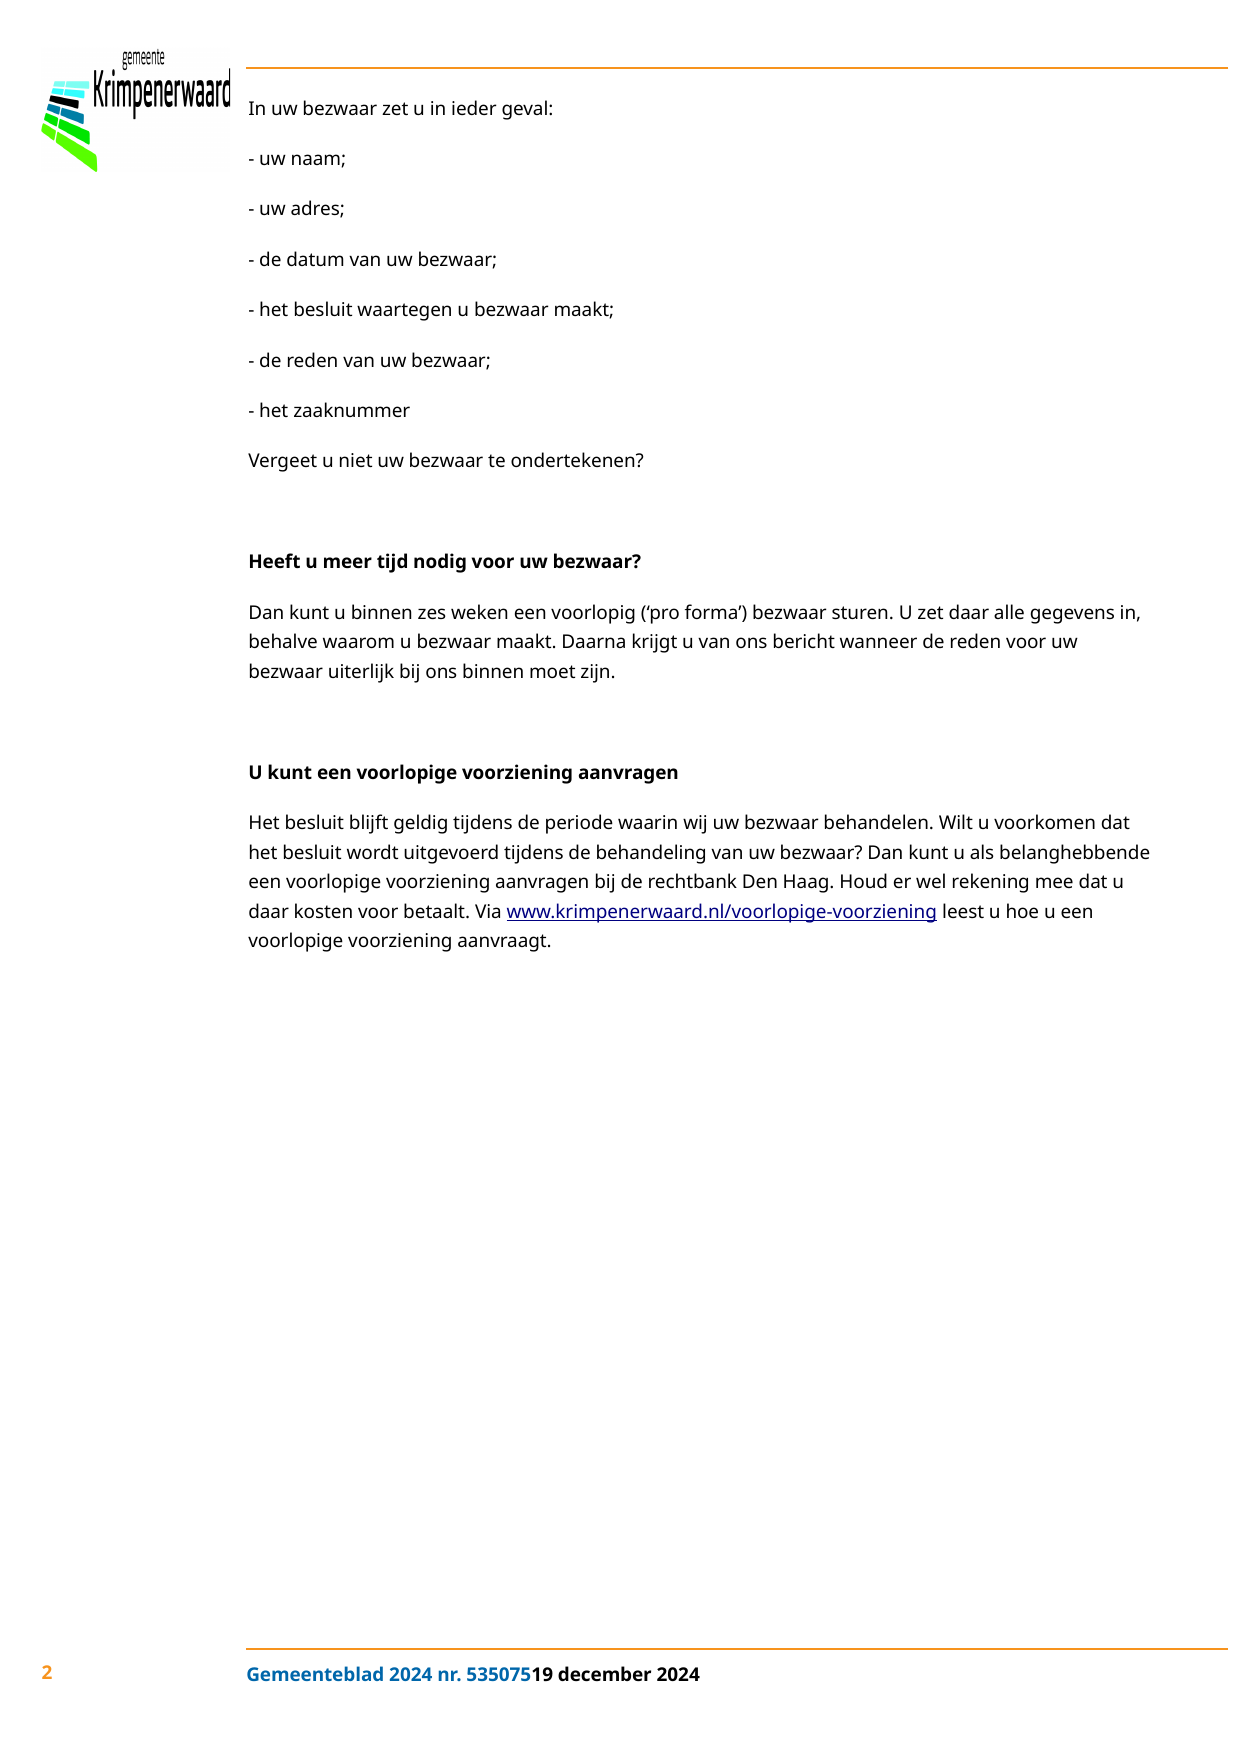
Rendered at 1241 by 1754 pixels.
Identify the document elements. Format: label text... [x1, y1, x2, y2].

text - het zaaknummer [248, 397, 1152, 423]
text Dan kunt u binnen zes weken een voorlopig (‘pro forma’) bezwaar sturen. U zet daar alle gegevens in, behalve waarom u bezwaar maakt. Daarna krijgt u van ons bericht wanneer de reden voor uw bezwaar uiterlijk bij ons binnen moet zijn. [248, 599, 1152, 684]
text Vergeet u niet uw bezwaar te ondertekenen? [248, 448, 1152, 473]
text - het besluit waartegen u bezwaar maakt; [248, 296, 1152, 322]
text U kunt een voorlopige voorziening aanvragen [248, 759, 1152, 785]
text Heeft u meer tijd nodig voor uw bezwaar? [248, 548, 1152, 574]
text - uw adres; [248, 196, 1152, 221]
picture [41, 47, 231, 172]
text In uw bezwaar zet u in ieder geval: [248, 95, 1152, 121]
text Het besluit blijft geldig tijdens de periode waarin wij uw bezwaar behandelen. Wilt u voorkomen dat het besluit wordt uitgevoerd tijdens de behandeling van uw bezwaar? Dan kunt u als belanghebbende een voorlopige voorziening aanvragen bij de rechtbank Den Haag. Houd er wel rekening mee dat u daar kosten voor betaalt. Via www.krimpenerwaard.nl/voorlopige-voorziening leest u hoe u een voorlopige voorziening aanvraagt. [248, 809, 1152, 953]
text - uw naam; [248, 145, 1152, 171]
text - de reden van uw bezwaar; [248, 347, 1152, 373]
text - de datum van uw bezwaar; [248, 246, 1152, 272]
